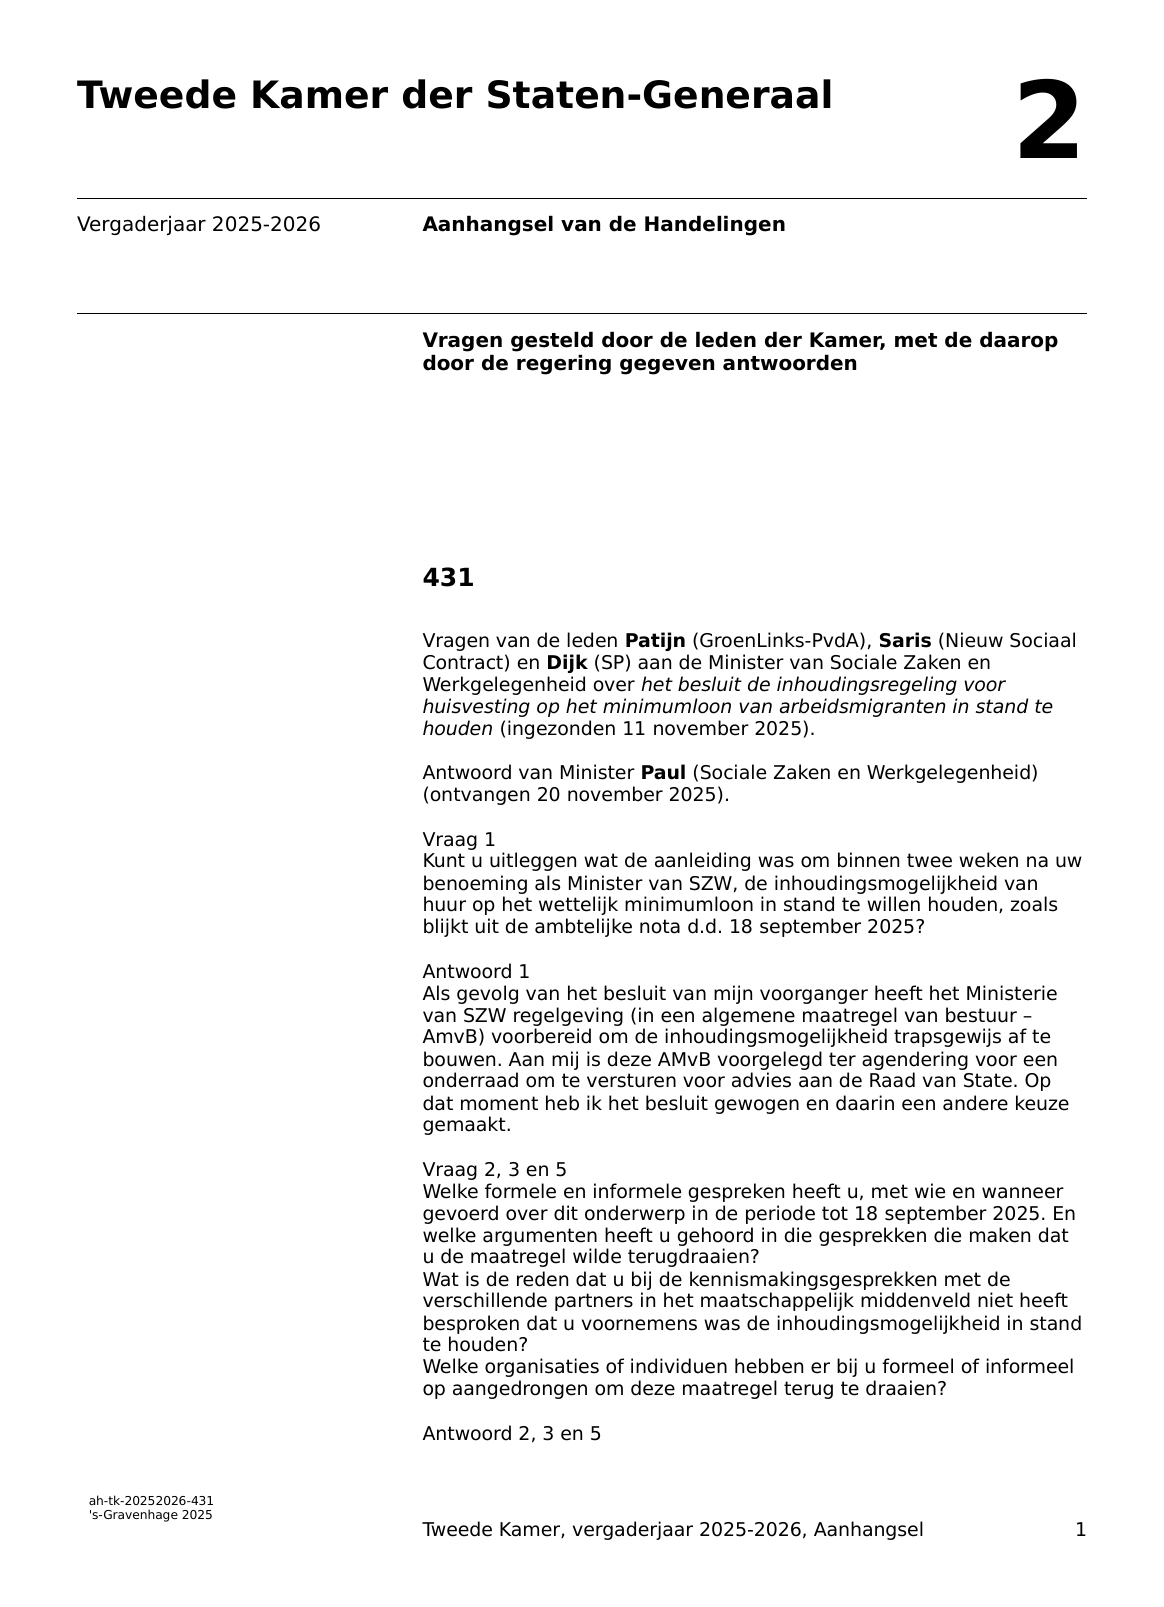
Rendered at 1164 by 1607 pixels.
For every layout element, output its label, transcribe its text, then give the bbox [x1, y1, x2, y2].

table_header 2 [886, 59, 1087, 198]
text Welke formele en informele gespreken heeft u, met wie en wanneer gevoerd over dit onderwerp in de periode tot 18 september 2025. En welke argumenten heeft u gehoord in die gesprekken die maken dat u de maatregel wilde terugdraaien? [422, 1181, 1087, 1268]
text Als gevolg van het besluit van mijn voorganger heeft het Ministerie van SZW regelgeving (in een algemene maatregel van bestuur – AmvB) voorbereid om de inhoudingsmogelijkheid trapsgewijs af te bouwen. Aan mij is deze AMvB voorgelegd ter agendering voor een onderraad om te versturen voor advies aan de Raad van State. Op dat moment heb ik het besluit gewogen en daarin een andere keuze gemaakt. [422, 982, 1087, 1136]
text Vraag 1 [422, 828, 1087, 850]
text Antwoord 1 [422, 961, 1087, 982]
text ah-tk-20252026-431 [88, 1494, 323, 1508]
table_cell Vragen gesteld door de leden der Kamer, met de daarop door de regering gegeven antwoorden [422, 314, 1087, 375]
text Antwoord 2, 3 en 5 [422, 1422, 1087, 1444]
text Vragen van de leden Patijn (GroenLinks-PvdA), Saris (Nieuw Sociaal Contract) en Dijk (SP) aan de Minister van Sociale Zaken en Werkgelegenheid over het besluit de inhoudingsregeling voor huisvesting op het minimumloon van arbeidsmigranten in stand te houden (ingezonden 11 november 2025). [422, 630, 1087, 740]
text Welke organisaties of individuen hebben er bij u formeel of informeel op aangedrongen om deze maatregel terug te draaien? [422, 1356, 1087, 1400]
table_cell Aanhangsel van de Handelingen [422, 199, 1087, 313]
table_cell Vergaderjaar 2025-2026 [77, 199, 422, 313]
text 's-Gravenhage 2025 [88, 1508, 323, 1522]
table_header Tweede Kamer der Staten-Generaal [77, 59, 886, 198]
text Wat is de reden dat u bij de kennismakingsgesprekken met de verschillende partners in het maatschappelijk middenveld niet heeft besproken dat u voornemens was de inhoudingsmogelijkheid in stand te houden? [422, 1268, 1087, 1356]
text Kunt u uitleggen wat de aanleiding was om binnen twee weken na uw benoeming als Minister van SZW, de inhoudingsmogelijkheid van huur op het wettelijk minimumloon in stand te willen houden, zoals blijkt uit de ambtelijke nota d.d. 18 september 2025? [422, 850, 1087, 938]
table_cell [77, 314, 422, 375]
text 431 [422, 563, 1087, 592]
text Vraag 2, 3 en 5 [422, 1158, 1087, 1181]
text Antwoord van Minister Paul (Sociale Zaken en Werkgelegenheid) (ontvangen 20 november 2025). [422, 762, 1087, 806]
